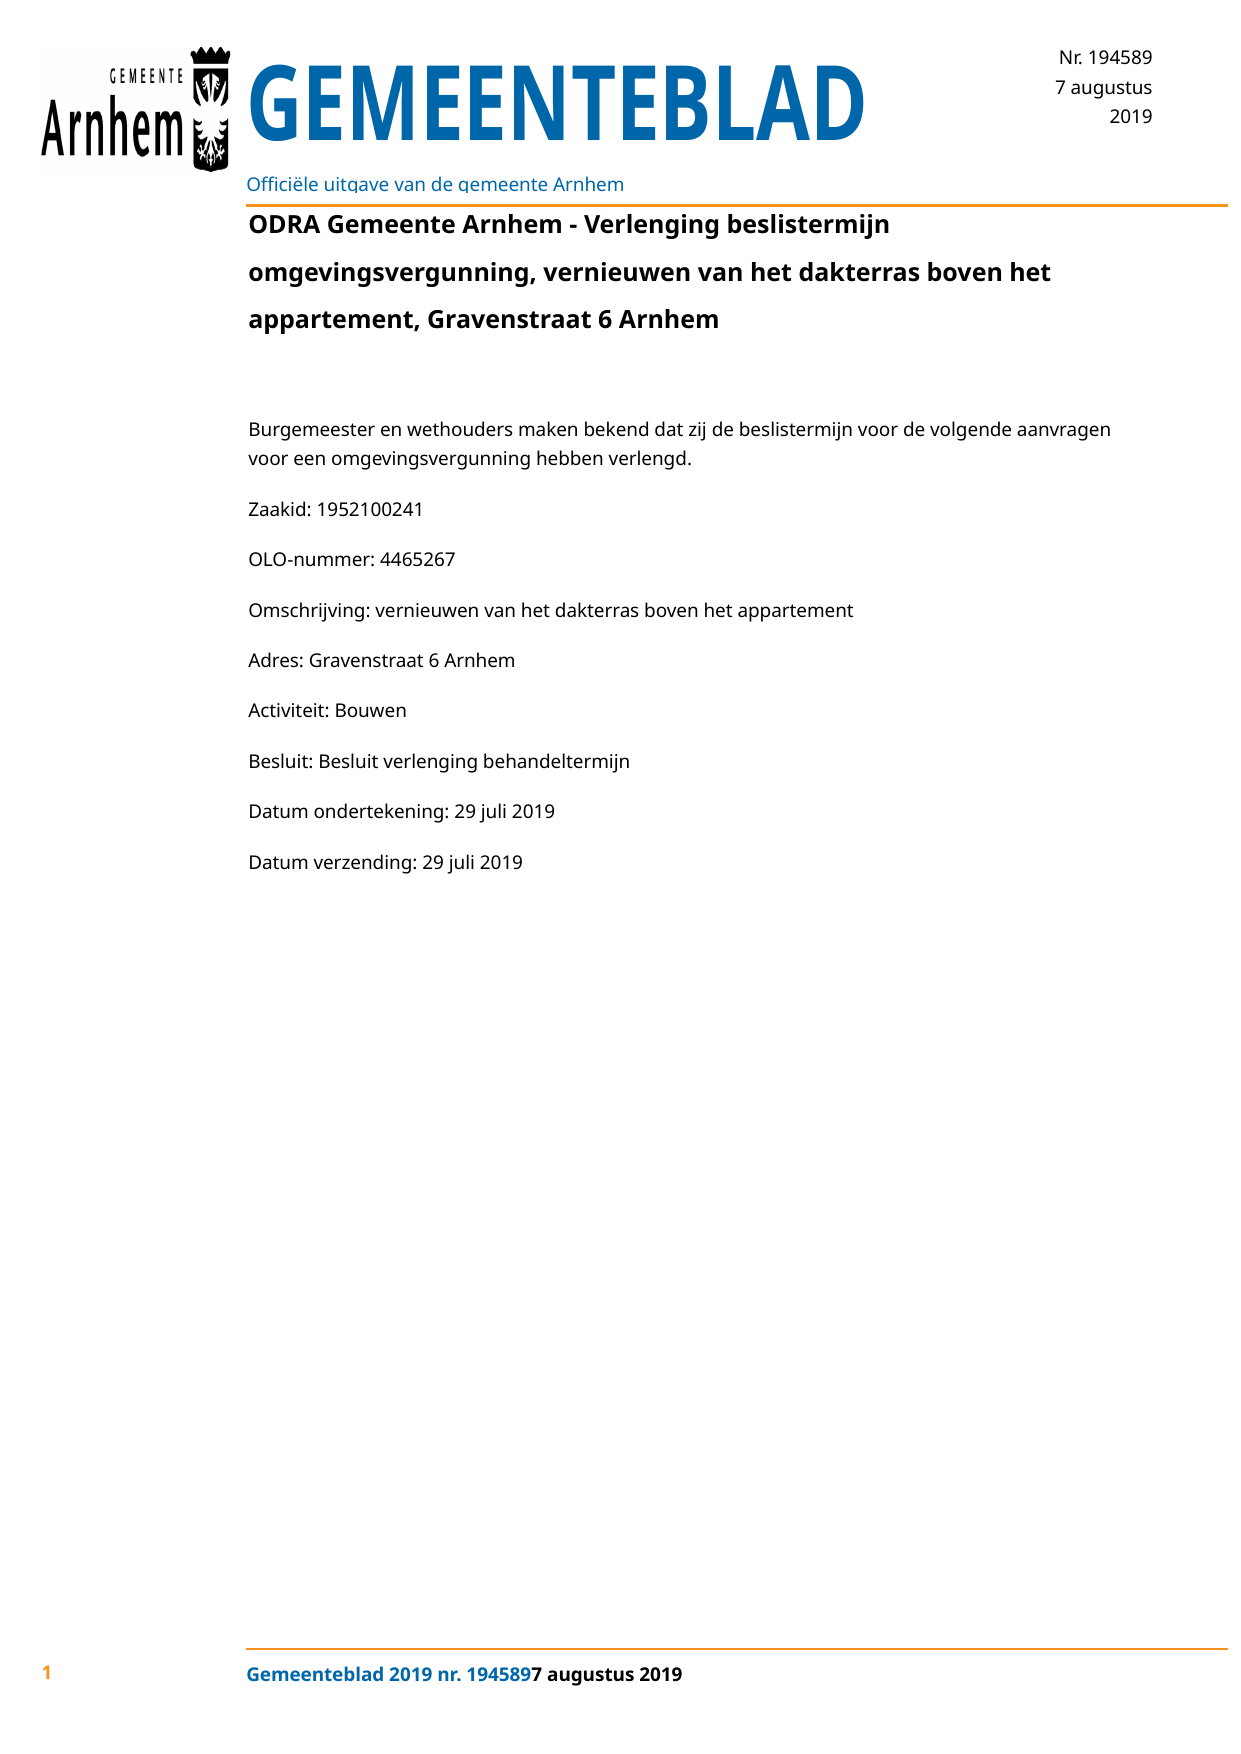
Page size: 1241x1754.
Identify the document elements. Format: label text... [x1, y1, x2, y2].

text Datum ondertekening: 29 juli 2019 [248, 798, 1152, 824]
text Omschrijving: vernieuwen van het dakterras boven het appartement [248, 597, 1152, 622]
text Zaakid: 1952100241 [248, 496, 1152, 522]
text Datum verzending: 29 juli 2019 [248, 849, 1152, 874]
picture [41, 47, 231, 172]
text ODRA Gemeente Arnhem - Verlenging beslistermijn omgevingsvergunning, vernieuwen van het dakterras boven het appartement, Gravenstraat 6 Arnhem [248, 207, 1152, 336]
text OLO-nummer: 4465267 [248, 546, 1152, 572]
text Activiteit: Bouwen [248, 698, 1152, 723]
text Adres: Gravenstraat 6 Arnhem [248, 647, 1152, 673]
text Burgemeester en wethouders maken bekend dat zij de beslistermijn voor de volgende aanvragen voor een omgevingsvergunning hebben verlengd. [248, 416, 1152, 471]
text Besluit: Besluit verlenging behandeltermijn [248, 748, 1152, 774]
